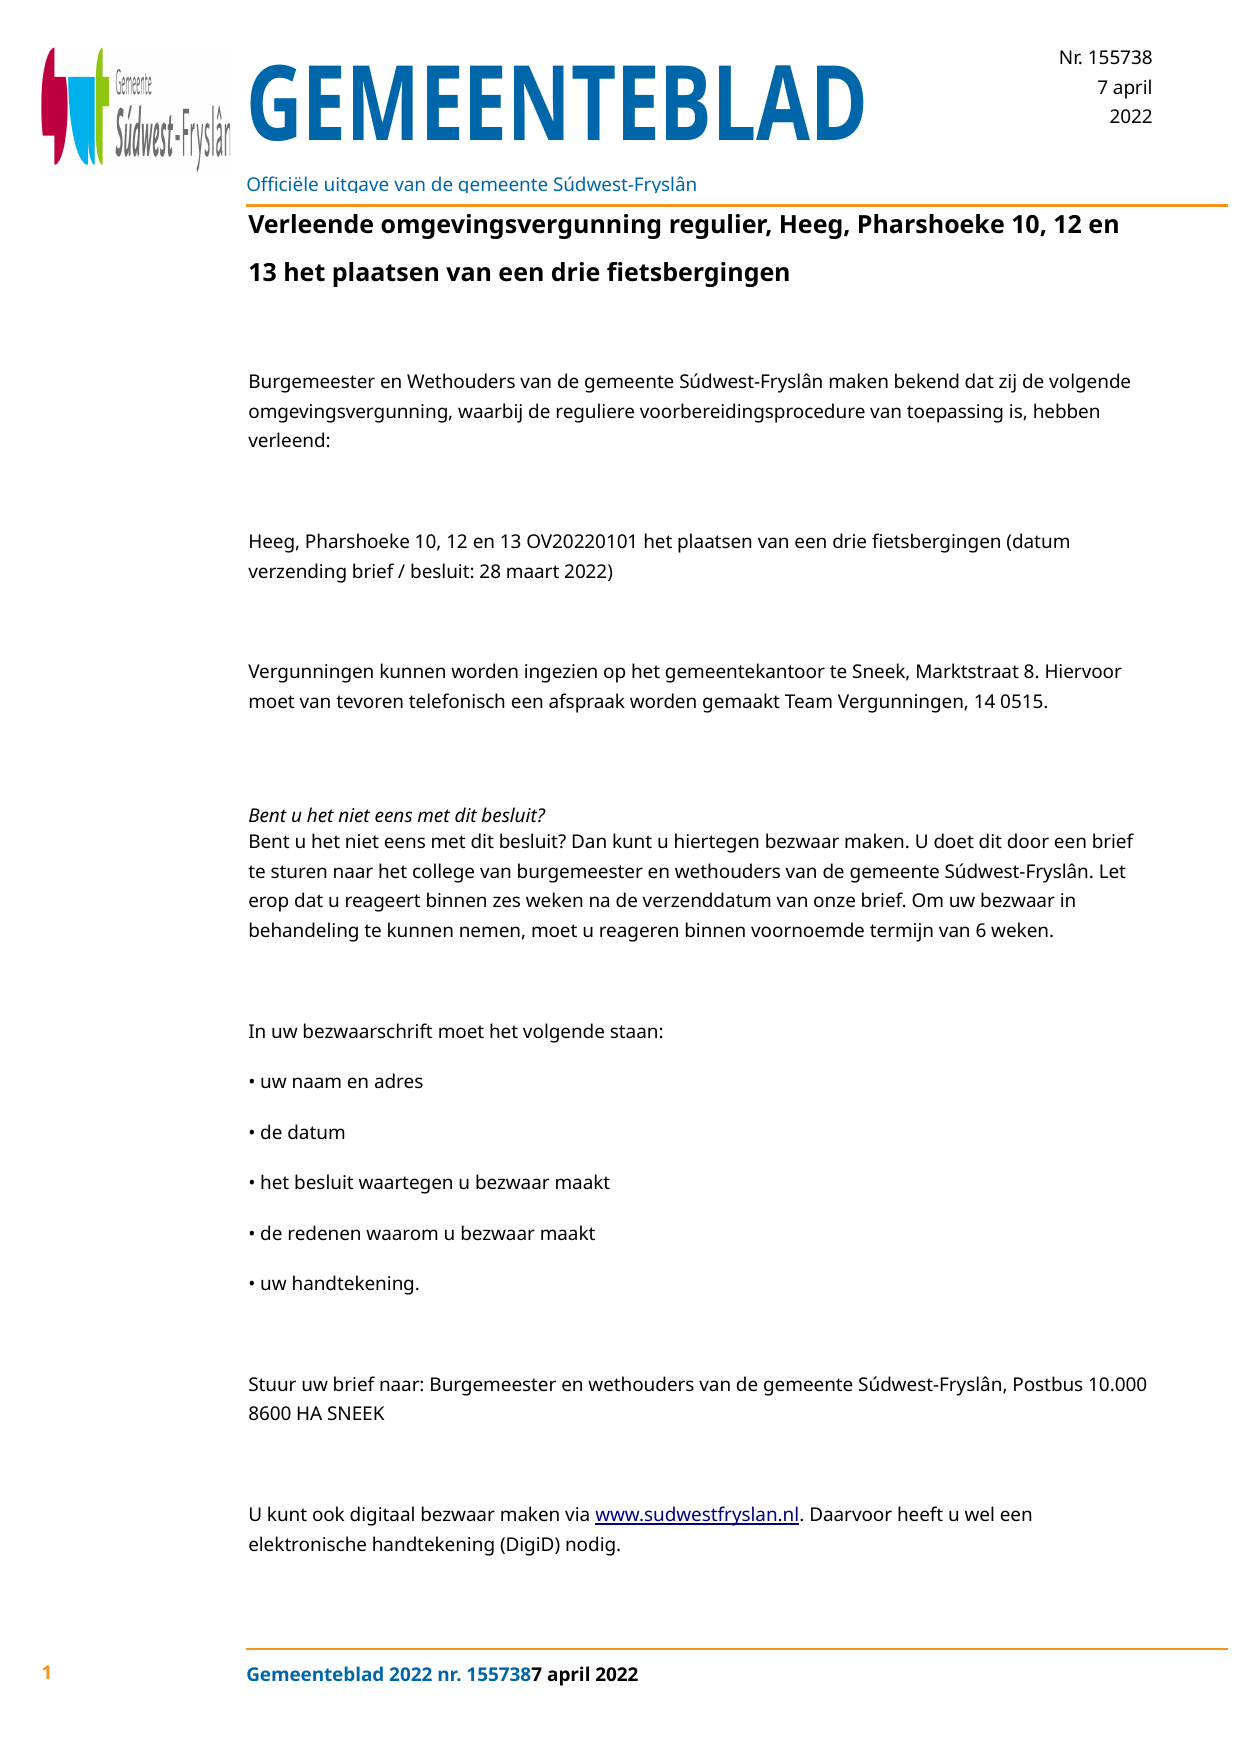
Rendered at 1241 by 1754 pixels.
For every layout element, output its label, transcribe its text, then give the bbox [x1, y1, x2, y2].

text • het besluit waartegen u bezwaar maakt [248, 1169, 1152, 1195]
text Bent u het niet eens met dit besluit? Dan kunt u hiertegen bezwaar maken. U doet dit door een brief te sturen naar het college van burgemeester en wethouders van de gemeente Súdwest-Fryslân. Let erop dat u reageert binnen zes weken na de verzenddatum van onze brief. Om uw bezwaar in behandeling te kunnen nemen, moet u reageren binnen voornoemde termijn van 6 weken. [248, 828, 1152, 943]
text Bent u het niet eens met dit besluit? [248, 803, 1152, 828]
text Verleende omgevingsvergunning regulier, Heeg, Pharshoeke 10, 12 en 13 het plaatsen van een drie fietsbergingen [248, 207, 1152, 288]
text Vergunningen kunnen worden ingezien op het gemeentekantoor te Sneek, Marktstraat 8. Hiervoor moet van tevoren telefonisch een afspraak worden gemaakt Team Vergunningen, 14 0515. [248, 659, 1152, 714]
text • de datum [248, 1119, 1152, 1144]
text Heeg, Pharshoeke 10, 12 en 13 OV20220101 het plaatsen van een drie fietsbergingen (datum verzending brief / besluit: 28 maart 2022) [248, 528, 1152, 584]
text U kunt ook digitaal bezwaar maken via www.sudwestfryslan.nl. Daarvoor heeft u wel een elektronische handtekening (DigiD) nodig. [248, 1501, 1152, 1557]
picture [41, 47, 231, 172]
text • uw handtekening. [248, 1270, 1152, 1296]
text Burgemeester en Wethouders van de gemeente Súdwest-Fryslân maken bekend dat zij de volgende omgevingsvergunning, waarbij de reguliere voorbereidingsprocedure van toepassing is, hebben verleend: [248, 368, 1152, 453]
text In uw bezwaarschrift moet het volgende staan: [248, 1018, 1152, 1044]
text Stuur uw brief naar: Burgemeester en wethouders van de gemeente Súdwest-Fryslân, Postbus 10.000 8600 HA SNEEK [248, 1371, 1152, 1426]
text • de redenen waarom u bezwaar maakt [248, 1220, 1152, 1245]
text • uw naam en adres [248, 1068, 1152, 1094]
